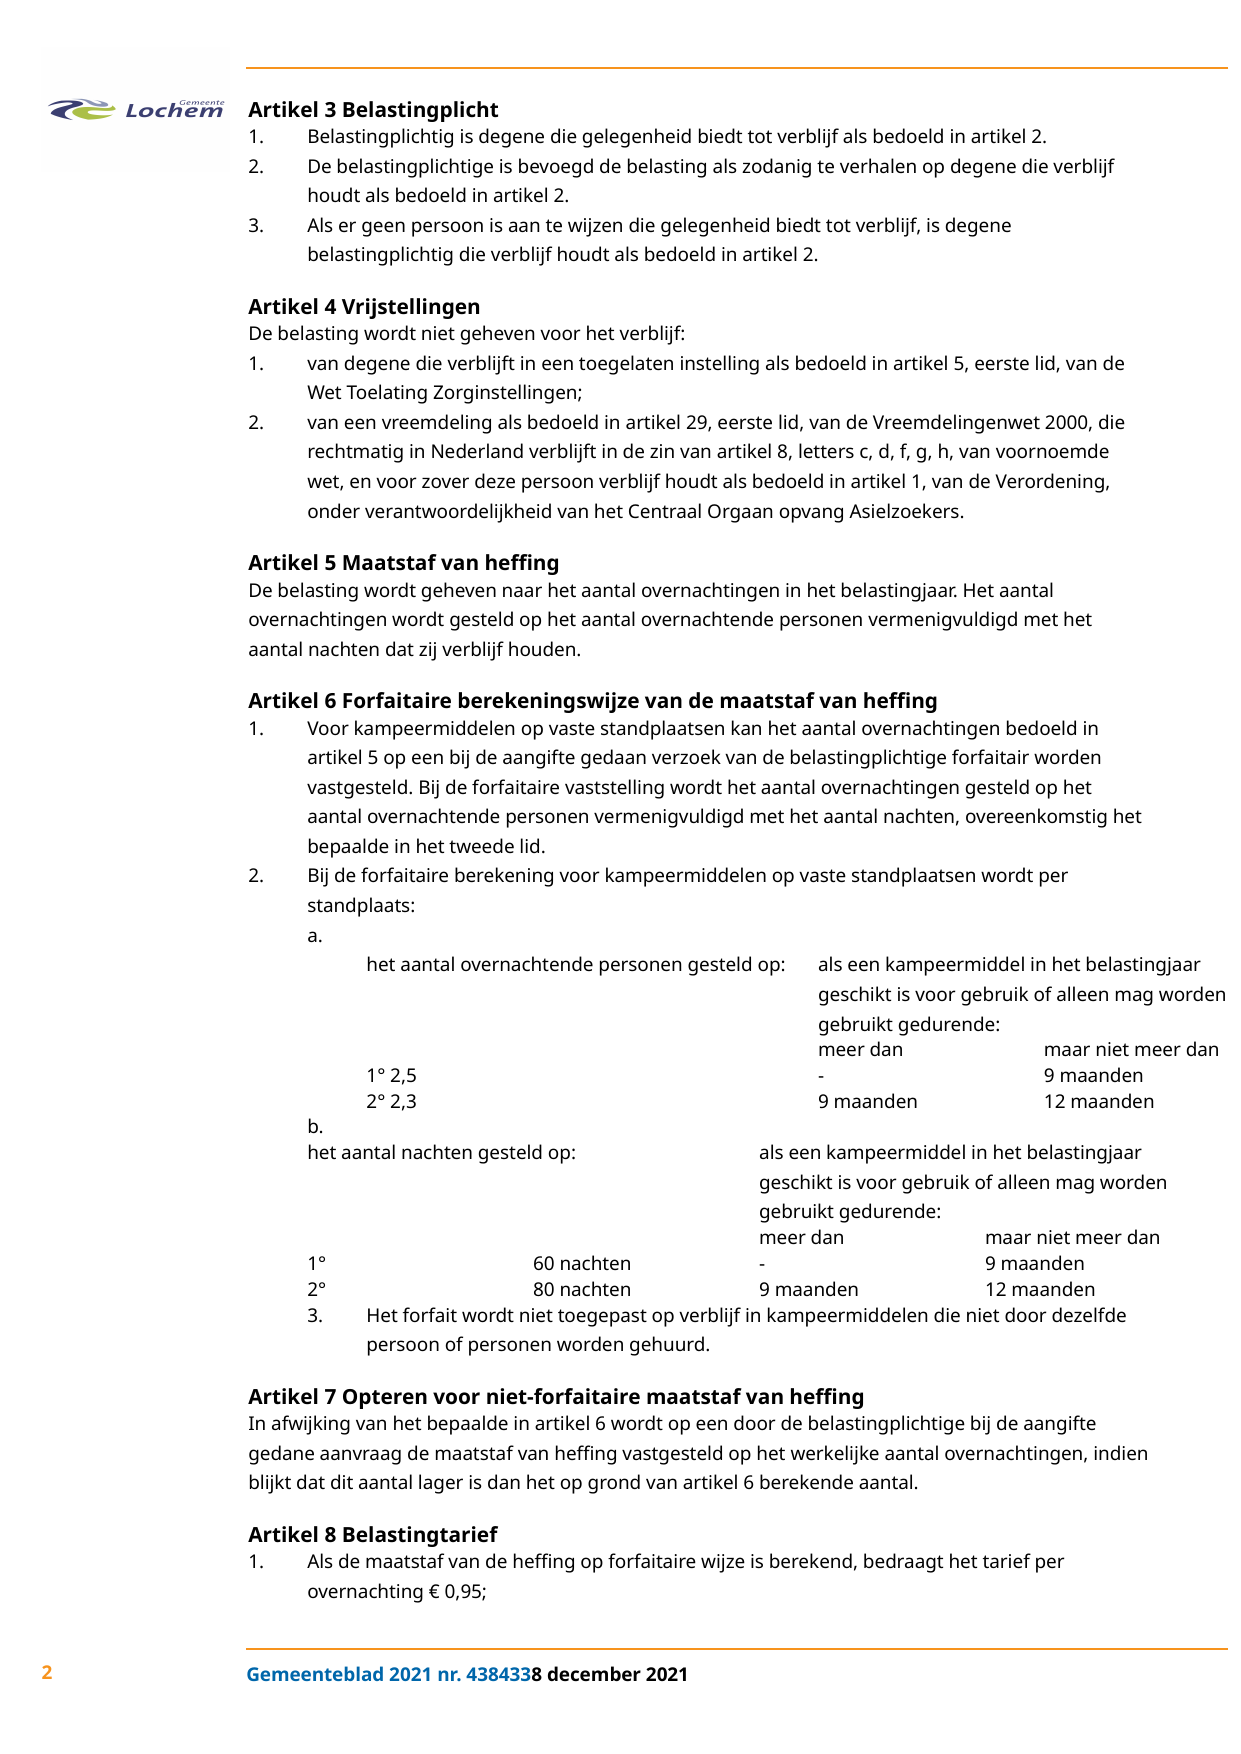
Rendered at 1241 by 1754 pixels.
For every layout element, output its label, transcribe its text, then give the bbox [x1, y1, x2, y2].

text Artikel 3 Belastingplicht [248, 95, 1152, 123]
table_header het aantal overnachtende personen gesteld op: [366, 952, 818, 1036]
picture [41, 47, 231, 172]
table_cell 60 nachten [533, 1250, 759, 1276]
table_cell 1° 2,5 [366, 1062, 592, 1088]
list Belastingplichtig is degene die gelegenheid biedt tot verblijf als bedoeld in artikel 2. [248, 123, 1152, 149]
table_header het aantal nachten gesteld op: [307, 1140, 759, 1224]
table_cell 12 maanden [985, 1276, 1211, 1302]
text De belasting wordt geheven naar het aantal overnachtingen in het belastingjaar. Het aantal overnachtingen wordt gesteld op het aantal overnachtende personen vermenigvuldigd met het aantal nachten dat zij verblijf houden. [248, 577, 1152, 662]
text Artikel 8 Belastingtarief [248, 1520, 1152, 1548]
text Artikel 5 Maatstaf van heffing [248, 548, 1152, 577]
table_cell 9 maanden [1044, 1062, 1240, 1088]
table_cell - [818, 1062, 1044, 1088]
table_cell [366, 1036, 592, 1062]
list Bij de forfaitaire berekening voor kampeermiddelen op vaste standplaatsen wordt per standplaats: [248, 863, 1152, 918]
table_cell - [759, 1250, 985, 1276]
list Als de maatstaf van de heffing op forfaitaire wijze is berekend, bedraagt het tarief per overnachting € 0,95; [248, 1548, 1152, 1603]
text De belasting wordt niet geheven voor het verblijf: [248, 320, 1152, 346]
table_cell 9 maanden [759, 1276, 985, 1302]
table_cell 9 maanden [985, 1250, 1211, 1276]
table_cell 9 maanden [818, 1088, 1044, 1114]
table_cell [592, 1036, 818, 1062]
table_cell maar niet meer dan [1044, 1036, 1240, 1062]
list van een vreemdeling als bedoeld in artikel 29, eerste lid, van de Vreemdelingenwet 2000, die rechtmatig in Nederland verblijft in de zin van artikel 8, letters c, d, f, g, h, van voornoemde wet, en voor zover deze persoon verblijf houdt als bedoeld in artikel 1, van de Verordening, onder verantwoordelijkheid van het Centraal Orgaan opvang Asielzoekers. [248, 409, 1152, 524]
table_cell 80 nachten [533, 1276, 759, 1302]
table_header als een kampeermiddel in het belastingjaar geschikt is voor gebruik of alleen mag worden gebruikt gedurende: [818, 952, 1240, 1036]
text In afwijking van het bepaalde in artikel 6 wordt op een door de belastingplichtige bij de aangifte gedane aanvraag de maatstaf van heffing vastgesteld op het werkelijke aantal overnachtingen, indien blijkt dat dit aantal lager is dan het op grond van artikel 6 berekende aantal. [248, 1410, 1152, 1495]
table_cell [307, 1225, 533, 1250]
table_cell 2° [307, 1276, 533, 1302]
table_cell 12 maanden [1044, 1088, 1240, 1114]
list Voor kampeermiddelen op vaste standplaatsen kan het aantal overnachtingen bedoeld in artikel 5 op een bij de aangifte gedaan verzoek van de belastingplichtige forfaitair worden vastgesteld. Bij de forfaitaire vaststelling wordt het aantal overnachtingen gesteld op het aantal overnachtende personen vermenigvuldigd met het aantal nachten, overeenkomstig het bepaalde in het tweede lid. [248, 715, 1152, 859]
list van degene die verblijft in een toegelaten instelling als bedoeld in artikel 5, eerste lid, van de Wet Toelating Zorginstellingen; [248, 350, 1152, 405]
table_cell meer dan [818, 1036, 1044, 1062]
list Als er geen persoon is aan te wijzen die gelegenheid biedt tot verblijf, is degene belastingplichtig die verblijf houdt als bedoeld in artikel 2. [248, 212, 1152, 267]
table_cell 2° 2,3 [366, 1088, 592, 1114]
table_cell 1° [307, 1250, 533, 1276]
table_cell [592, 1062, 818, 1088]
table_cell meer dan [759, 1225, 985, 1250]
list Het forfait wordt niet toegepast op verblijf in kampeermiddelen die niet door dezelfde persoon of personen worden gehuurd. [307, 1302, 1152, 1357]
table_header als een kampeermiddel in het belastingjaar geschikt is voor gebruik of alleen mag worden gebruikt gedurende: [759, 1140, 1211, 1224]
table_cell maar niet meer dan [985, 1225, 1211, 1250]
text Artikel 7 Opteren voor niet-forfaitaire maatstaf van heffing [248, 1382, 1152, 1410]
table_cell [592, 1088, 818, 1114]
list De belastingplichtige is bevoegd de belasting als zodanig te verhalen op degene die verblijf houdt als bedoeld in artikel 2. [248, 153, 1152, 208]
text Artikel 6 Forfaitaire berekeningswijze van de maatstaf van heffing [248, 686, 1152, 715]
text Artikel 4 Vrijstellingen [248, 292, 1152, 320]
table_cell [533, 1225, 759, 1250]
